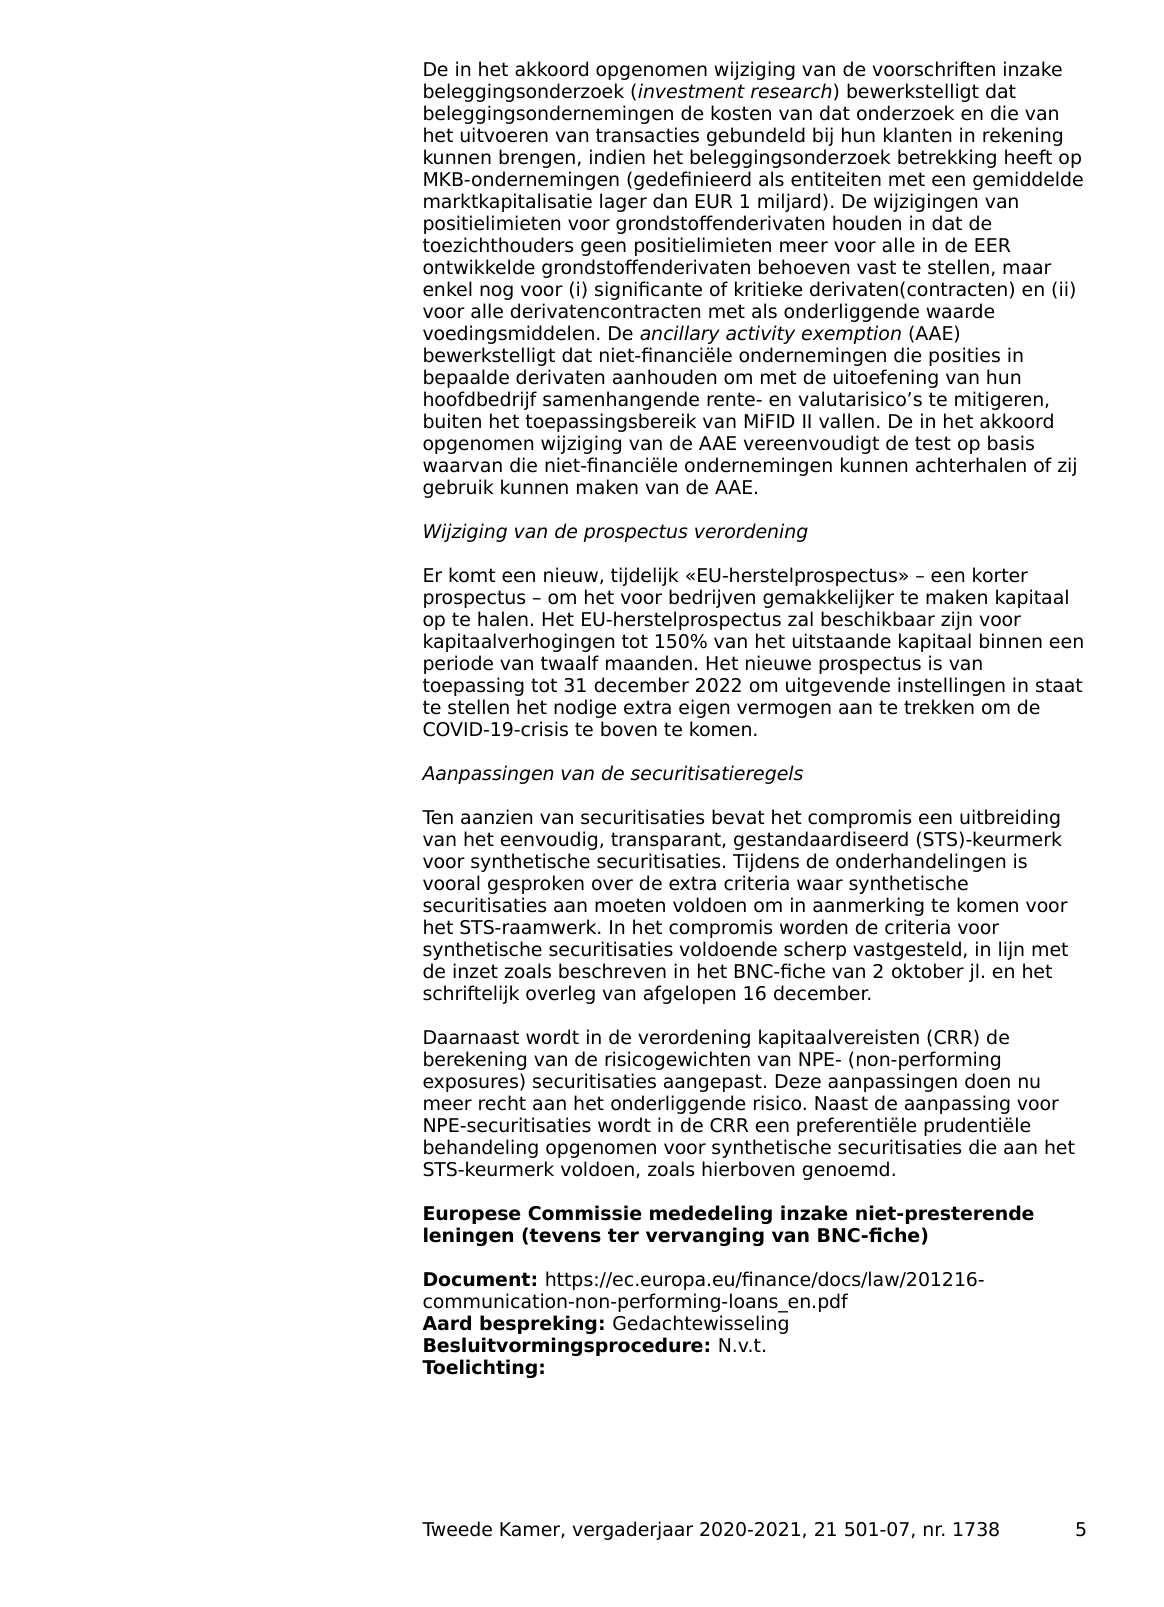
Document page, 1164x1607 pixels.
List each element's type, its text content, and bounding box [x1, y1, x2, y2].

text Toelichting: [422, 1357, 1087, 1379]
text De in het akkoord opgenomen wijziging van de voorschriften inzake beleggingsonderzoek (investment research) bewerkstelligt dat beleggingsondernemingen de kosten van dat onderzoek en die van het uitvoeren van transacties gebundeld bij hun klanten in rekening kunnen brengen, indien het beleggingsonderzoek betrekking heeft op MKB-ondernemingen (gedefinieerd als entiteiten met een gemiddelde marktkapitalisatie lager dan EUR 1 miljard). De wijzigingen van positielimieten voor grondstoffenderivaten houden in dat de toezichthouders geen positielimieten meer voor alle in de EER ontwikkelde grondstoffenderivaten behoeven vast te stellen, maar enkel nog voor (i) significante of kritieke derivaten(contracten) en (ii) voor alle derivatencontracten met als onderliggende waarde voedingsmiddelen. De ancillary activity exemption (AAE) bewerkstelligt dat niet-financiële ondernemingen die posities in bepaalde derivaten aanhouden om met de uitoefening van hun hoofdbedrijf samenhangende rente- en valutarisico’s te mitigeren, buiten het toepassingsbereik van MiFID II vallen. De in het akkoord opgenomen wijziging van de AAE vereenvoudigt de test op basis waarvan die niet-financiële ondernemingen kunnen achterhalen of zij gebruik kunnen maken van de AAE. [422, 59, 1087, 499]
text Ten aanzien van securitisaties bevat het compromis een uitbreiding van het eenvoudig, transparant, gestandaardiseerd (STS)-keurmerk voor synthetische securitisaties. Tijdens de onderhandelingen is vooral gesproken over de extra criteria waar synthetische securitisaties aan moeten voldoen om in aanmerking te komen voor het STS-raamwerk. In het compromis worden de criteria voor synthetische securitisaties voldoende scherp vastgesteld, in lijn met de inzet zoals beschreven in het BNC-fiche van 2 oktober jl. en het schriftelijk overleg van afgelopen 16 december. [422, 807, 1087, 1005]
subtitle Aanpassingen van de securitisatieregels [422, 763, 1087, 785]
text Besluitvormingsprocedure: N.v.t. [422, 1335, 1087, 1357]
subtitle Wijziging van de prospectus verordening [422, 521, 1087, 543]
text Aard bespreking: Gedachtewisseling [422, 1313, 1087, 1335]
text Er komt een nieuw, tijdelijk «EU-herstelprospectus» – een korter prospectus – om het voor bedrijven gemakkelijker te maken kapitaal op te halen. Het EU-herstelprospectus zal beschikbaar zijn voor kapitaalverhogingen tot 150% van het uitstaande kapitaal binnen een periode van twaalf maanden. Het nieuwe prospectus is van toepassing tot 31 december 2022 om uitgevende instellingen in staat te stellen het nodige extra eigen vermogen aan te trekken om de COVID-19-crisis te boven te komen. [422, 565, 1087, 741]
text Document: https://ec.europa.eu/finance/docs/law/201216-communication-non-performing-loans_en.pdf [422, 1269, 1087, 1313]
subtitle Europese Commissie mededeling inzake niet-presterende leningen (tevens ter vervanging van BNC-fiche) [422, 1203, 1087, 1247]
text Daarnaast wordt in de verordening kapitaalvereisten (CRR) de berekening van de risicogewichten van NPE- (non-performing exposures) securitisaties aangepast. Deze aanpassingen doen nu meer recht aan het onderliggende risico. Naast de aanpassing voor NPE-securitisaties wordt in de CRR een preferentiële prudentiële behandeling opgenomen voor synthetische securitisaties die aan het STS-keurmerk voldoen, zoals hierboven genoemd. [422, 1027, 1087, 1181]
